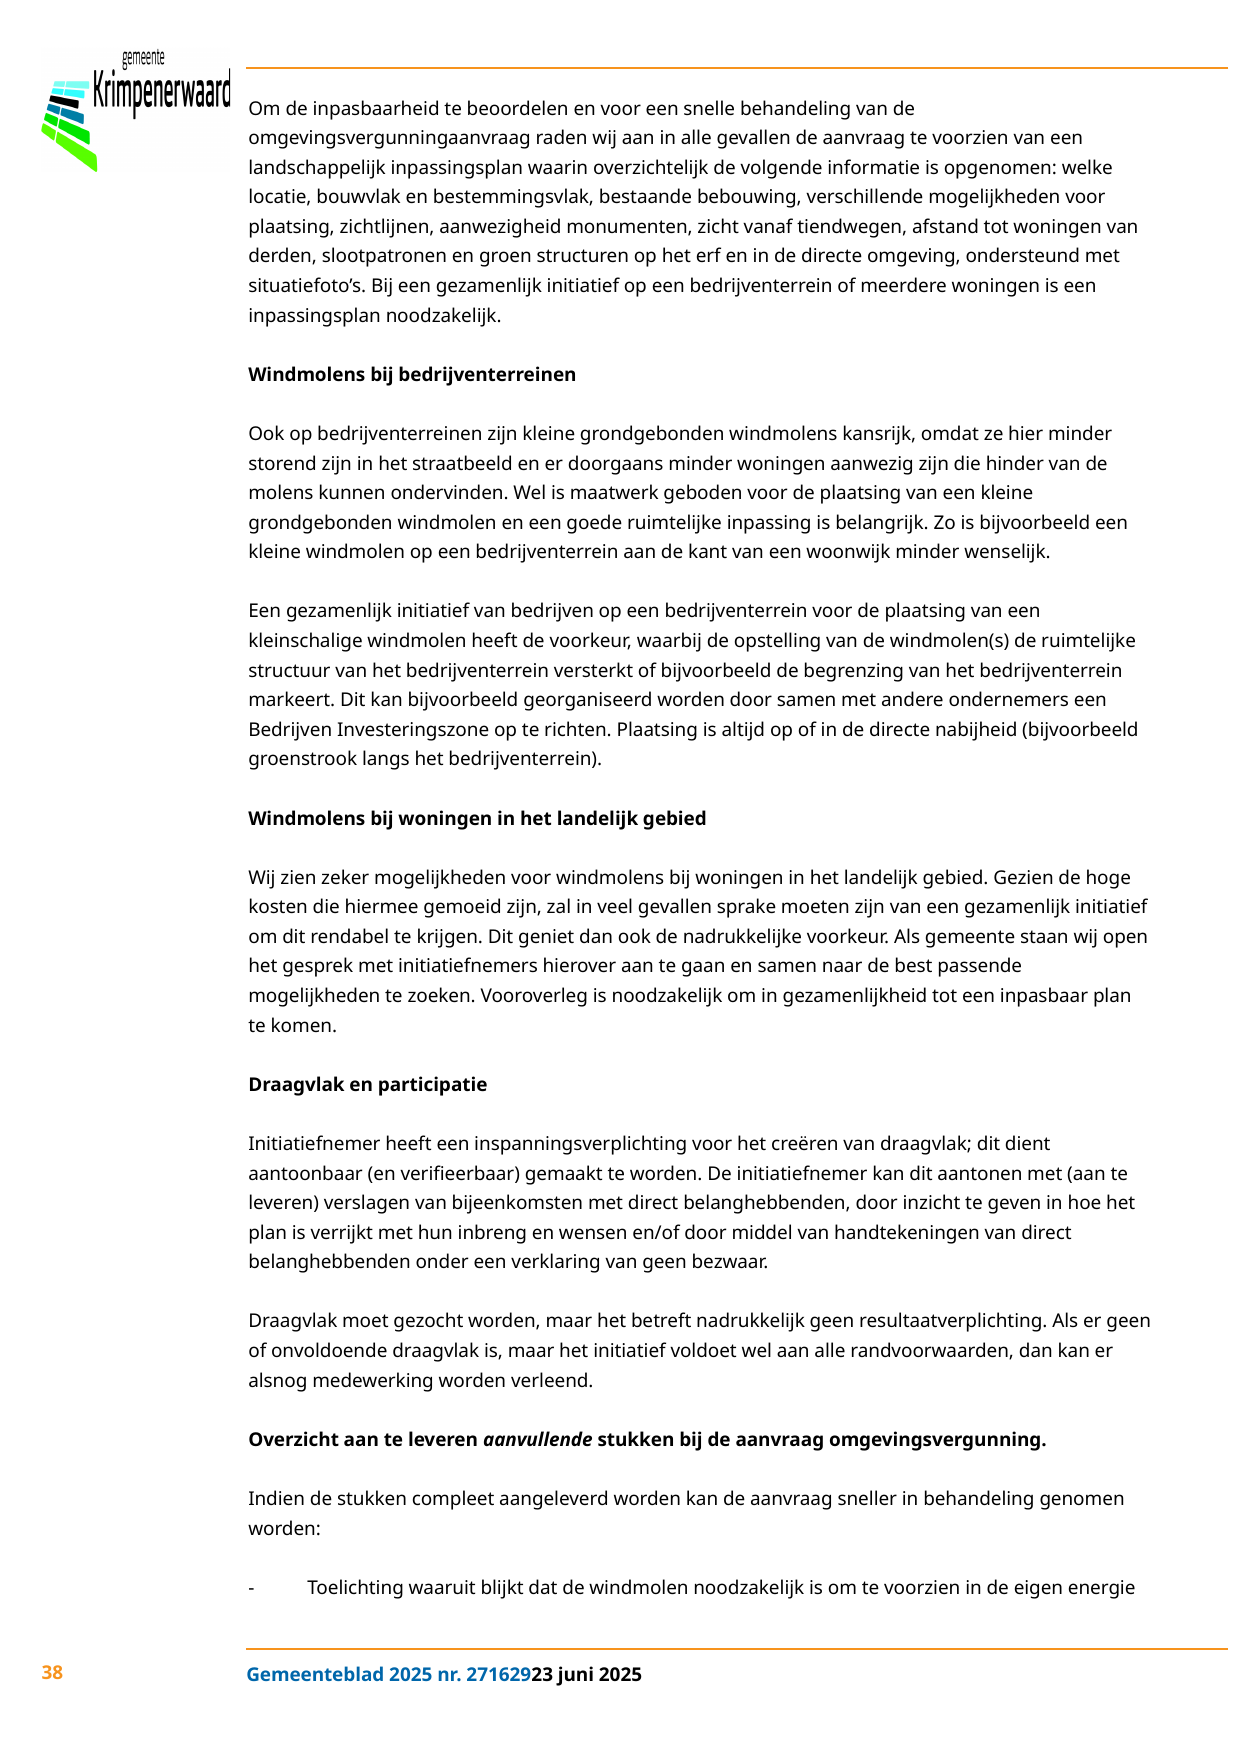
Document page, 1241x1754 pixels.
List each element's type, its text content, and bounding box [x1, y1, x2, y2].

text Windmolens bij woningen in het landelijk gebied [248, 805, 1152, 831]
text Draagvlak en participatie [248, 1071, 1152, 1097]
text Een gezamenlijk initiatief van bedrijven op een bedrijventerrein voor de plaatsing van een kleinschalige windmolen heeft de voorkeur, waarbij de opstelling van de windmolen(s) de ruimtelijke structuur van het bedrijventerrein versterkt of bijvoorbeeld de begrenzing van het bedrijventerrein markeert. Dit kan bijvoorbeeld georganiseerd worden door samen met andere ondernemers een Bedrijven Investeringszone op te richten. Plaatsing is altijd op of in de directe nabijheid (bijvoorbeeld groenstrook langs het bedrijventerrein). [248, 598, 1152, 771]
text Initiatiefnemer heeft een inspanningsverplichting voor het creëren van draagvlak; dit dient aantoonbaar (en verifieerbaar) gemaakt te worden. De initiatiefnemer kan dit aantonen met (aan te leveren) verslagen van bijeenkomsten met direct belanghebbenden, door inzicht te geven in hoe het plan is verrijkt met hun inbreng en wensen en/of door middel van handtekeningen van direct belanghebbenden onder een verklaring van geen bezwaar. [248, 1130, 1152, 1274]
text Indien de stukken compleet aangeleverd worden kan de aanvraag sneller in behandeling genomen worden: [248, 1485, 1152, 1541]
picture [41, 47, 231, 172]
text Windmolens bij bedrijventerreinen [248, 361, 1152, 387]
text Om de inpasbaarheid te beoordelen en voor een snelle behandeling van de omgevingsvergunningaanvraag raden wij aan in alle gevallen de aanvraag te voorzien van een landschappelijk inpassingsplan waarin overzichtelijk de volgende informatie is opgenomen: welke locatie, bouwvlak en bestemmingsvlak, bestaande bebouwing, verschillende mogelijkheden voor plaatsing, zichtlijnen, aanwezigheid monumenten, zicht vanaf tiendwegen, afstand tot woningen van derden, slootpatronen en groen structuren op het erf en in de directe omgeving, ondersteund met situatiefoto’s. Bij een gezamenlijk initiatief op een bedrijventerrein of meerdere woningen is een inpassingsplan noodzakelijk. [248, 95, 1152, 328]
text Draagvlak moet gezocht worden, maar het betreft nadrukkelijk geen resultaatverplichting. Als er geen of onvoldoende draagvlak is, maar het initiatief voldoet wel aan alle randvoorwaarden, dan kan er alsnog medewerking worden verleend. [248, 1308, 1152, 1393]
text Wij zien zeker mogelijkheden voor windmolens bij woningen in het landelijk gebied. Gezien de hoge kosten die hiermee gemoeid zijn, zal in veel gevallen sprake moeten zijn van een gezamenlijk initiatief om dit rendabel te krijgen. Dit geniet dan ook de nadrukkelijke voorkeur. Als gemeente staan wij open het gesprek met initiatiefnemers hierover aan te gaan en samen naar de best passende mogelijkheden te zoeken. Vooroverleg is noodzakelijk om in gezamenlijkheid tot een inpasbaar plan te komen. [248, 864, 1152, 1038]
text Ook op bedrijventerreinen zijn kleine grondgebonden windmolens kansrijk, omdat ze hier minder storend zijn in het straatbeeld en er doorgaans minder woningen aanwezig zijn die hinder van de molens kunnen ondervinden. Wel is maatwerk geboden voor de plaatsing van een kleine grondgebonden windmolen en een goede ruimtelijke inpassing is belangrijk. Zo is bijvoorbeeld een kleine windmolen op een bedrijventerrein aan de kant van een woonwijk minder wenselijk. [248, 420, 1152, 564]
list Toelichting waaruit blijkt dat de windmolen noodzakelijk is om te voorzien in de eigen energie [248, 1574, 1152, 1600]
text Overzicht aan te leveren aanvullende stukken bij de aanvraag omgevingsvergunning. [248, 1426, 1152, 1452]
